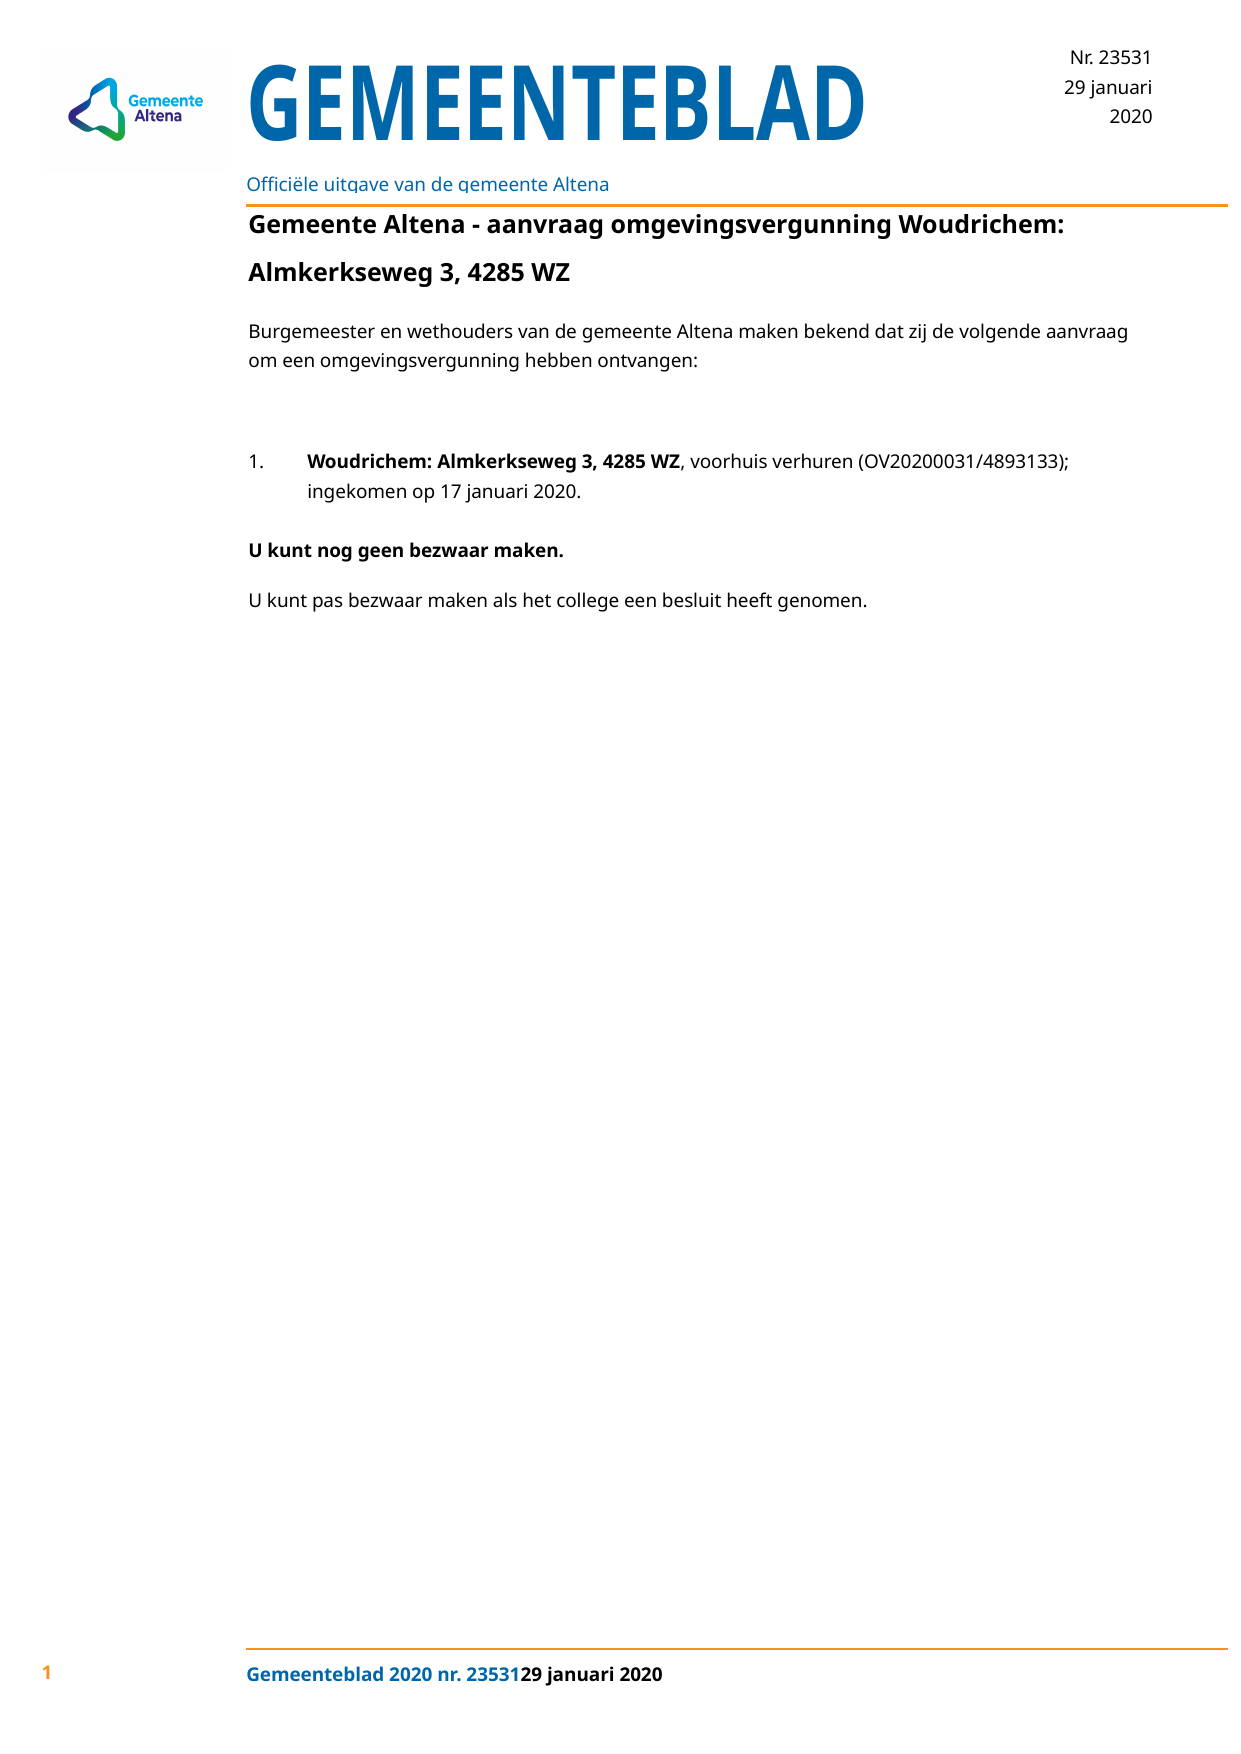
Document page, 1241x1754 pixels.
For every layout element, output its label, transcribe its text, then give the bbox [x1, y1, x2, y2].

picture [41, 47, 231, 172]
text U kunt nog geen bezwaar maken. [248, 537, 1152, 563]
text Gemeente Altena - aanvraag omgevingsvergunning Woudrichem: Almkerkseweg 3, 4285 WZ [248, 207, 1152, 288]
text U kunt pas bezwaar maken als het college een besluit heeft genomen. [248, 587, 1152, 613]
list Woudrichem: Almkerkseweg 3, 4285 WZ, voorhuis verhuren (OV20200031/4893133); ingekomen op 17 januari 2020. [248, 448, 1152, 504]
text Burgemeester en wethouders van de gemeente Altena maken bekend dat zij de volgende aanvraag om een omgevingsvergunning hebben ontvangen: [248, 318, 1152, 373]
